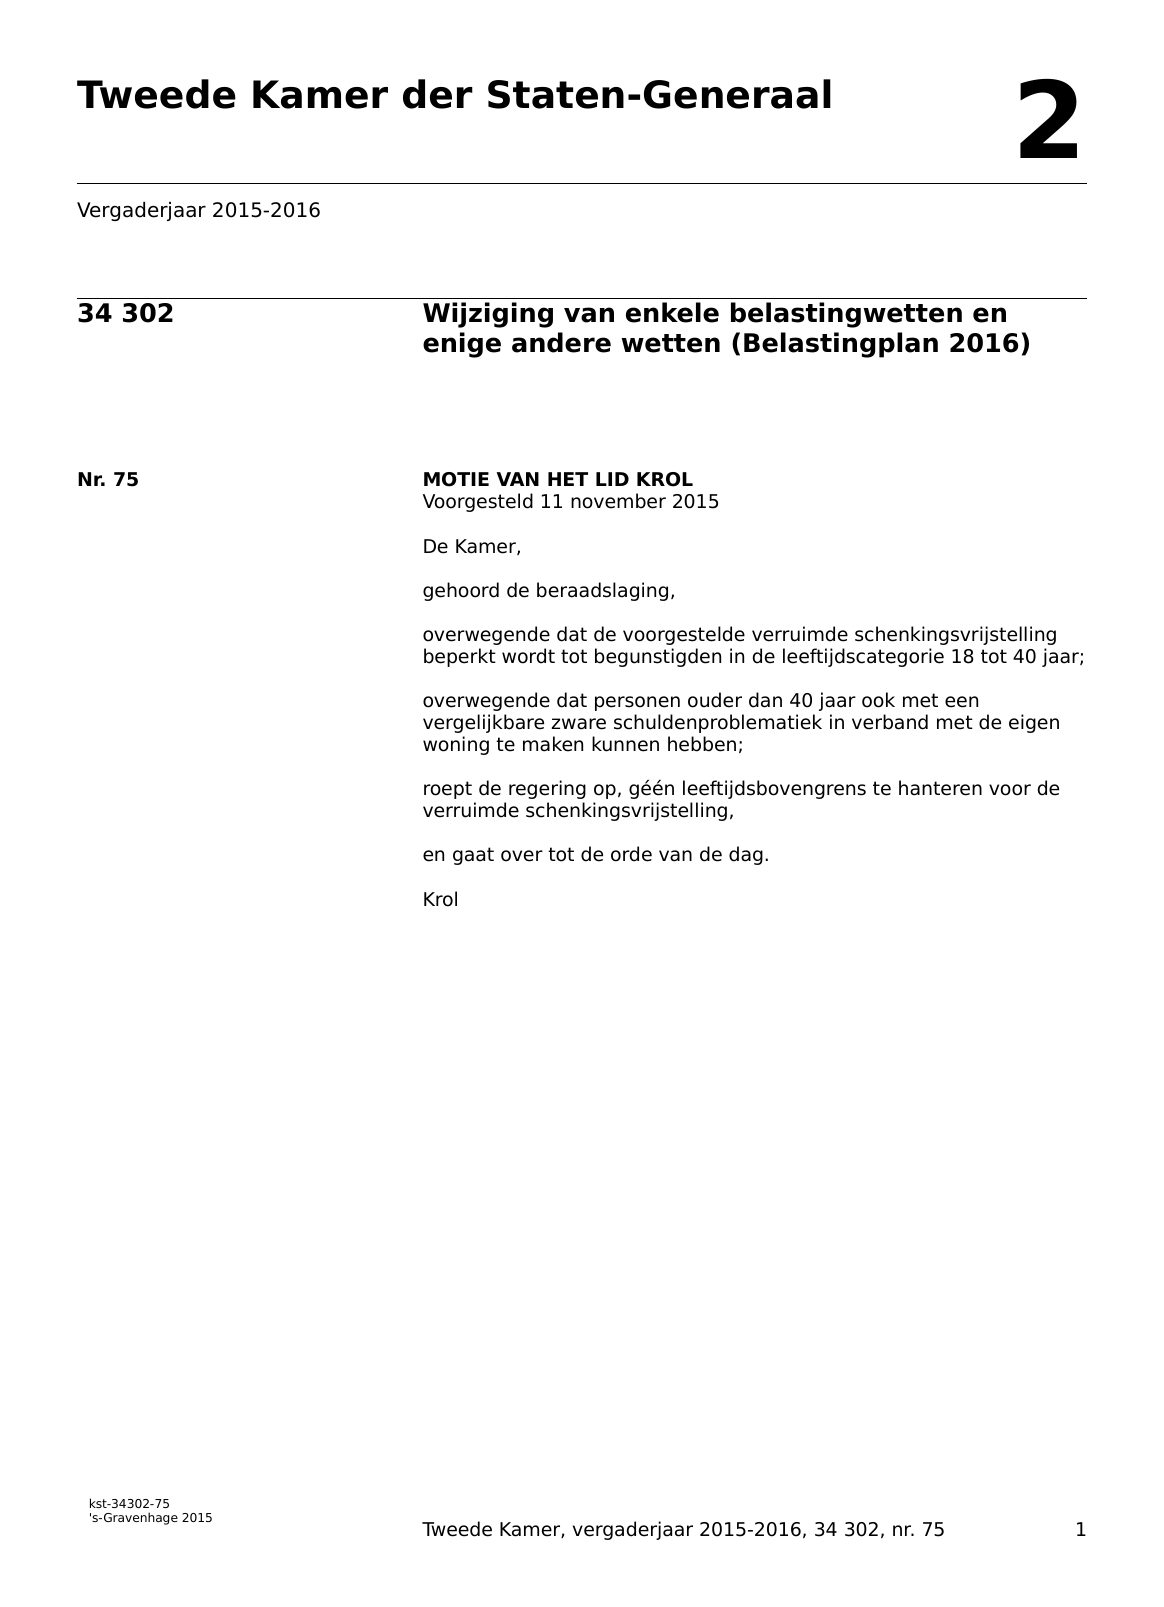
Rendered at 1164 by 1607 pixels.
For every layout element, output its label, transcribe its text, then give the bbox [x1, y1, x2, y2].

text kst-34302-75 [88, 1497, 323, 1511]
text overwegende dat de voorgestelde verruimde schenkingsvrijstelling beperkt wordt tot begunstigden in de leeftijdscategorie 18 tot 40 jaar; [422, 624, 1087, 668]
text 's-Gravenhage 2015 [88, 1511, 323, 1525]
subtitle 34 302 Wijziging van enkele belastingwetten en enige andere wetten (Belastingplan 2016) [77, 299, 1087, 358]
text Voorgesteld 11 november 2015 [422, 491, 1087, 513]
subtitle Nr. 75 MOTIE VAN HET LID KROL [77, 469, 1087, 491]
text roept de regering op, géén leeftijdsbovengrens te hanteren voor de verruimde schenkingsvrijstelling, [422, 778, 1087, 822]
text Krol [422, 888, 1087, 910]
table_header 2 [886, 59, 1087, 183]
text overwegende dat personen ouder dan 40 jaar ook met een vergelijkbare zware schuldenproblematiek in verband met de eigen woning te maken kunnen hebben; [422, 690, 1087, 756]
text en gaat over tot de orde van de dag. [422, 844, 1087, 866]
table_cell Vergaderjaar 2015-2016 [77, 184, 1087, 298]
table_header Tweede Kamer der Staten-Generaal [77, 59, 886, 183]
text De Kamer, [422, 536, 1087, 557]
text gehoord de beraadslaging, [422, 580, 1087, 602]
